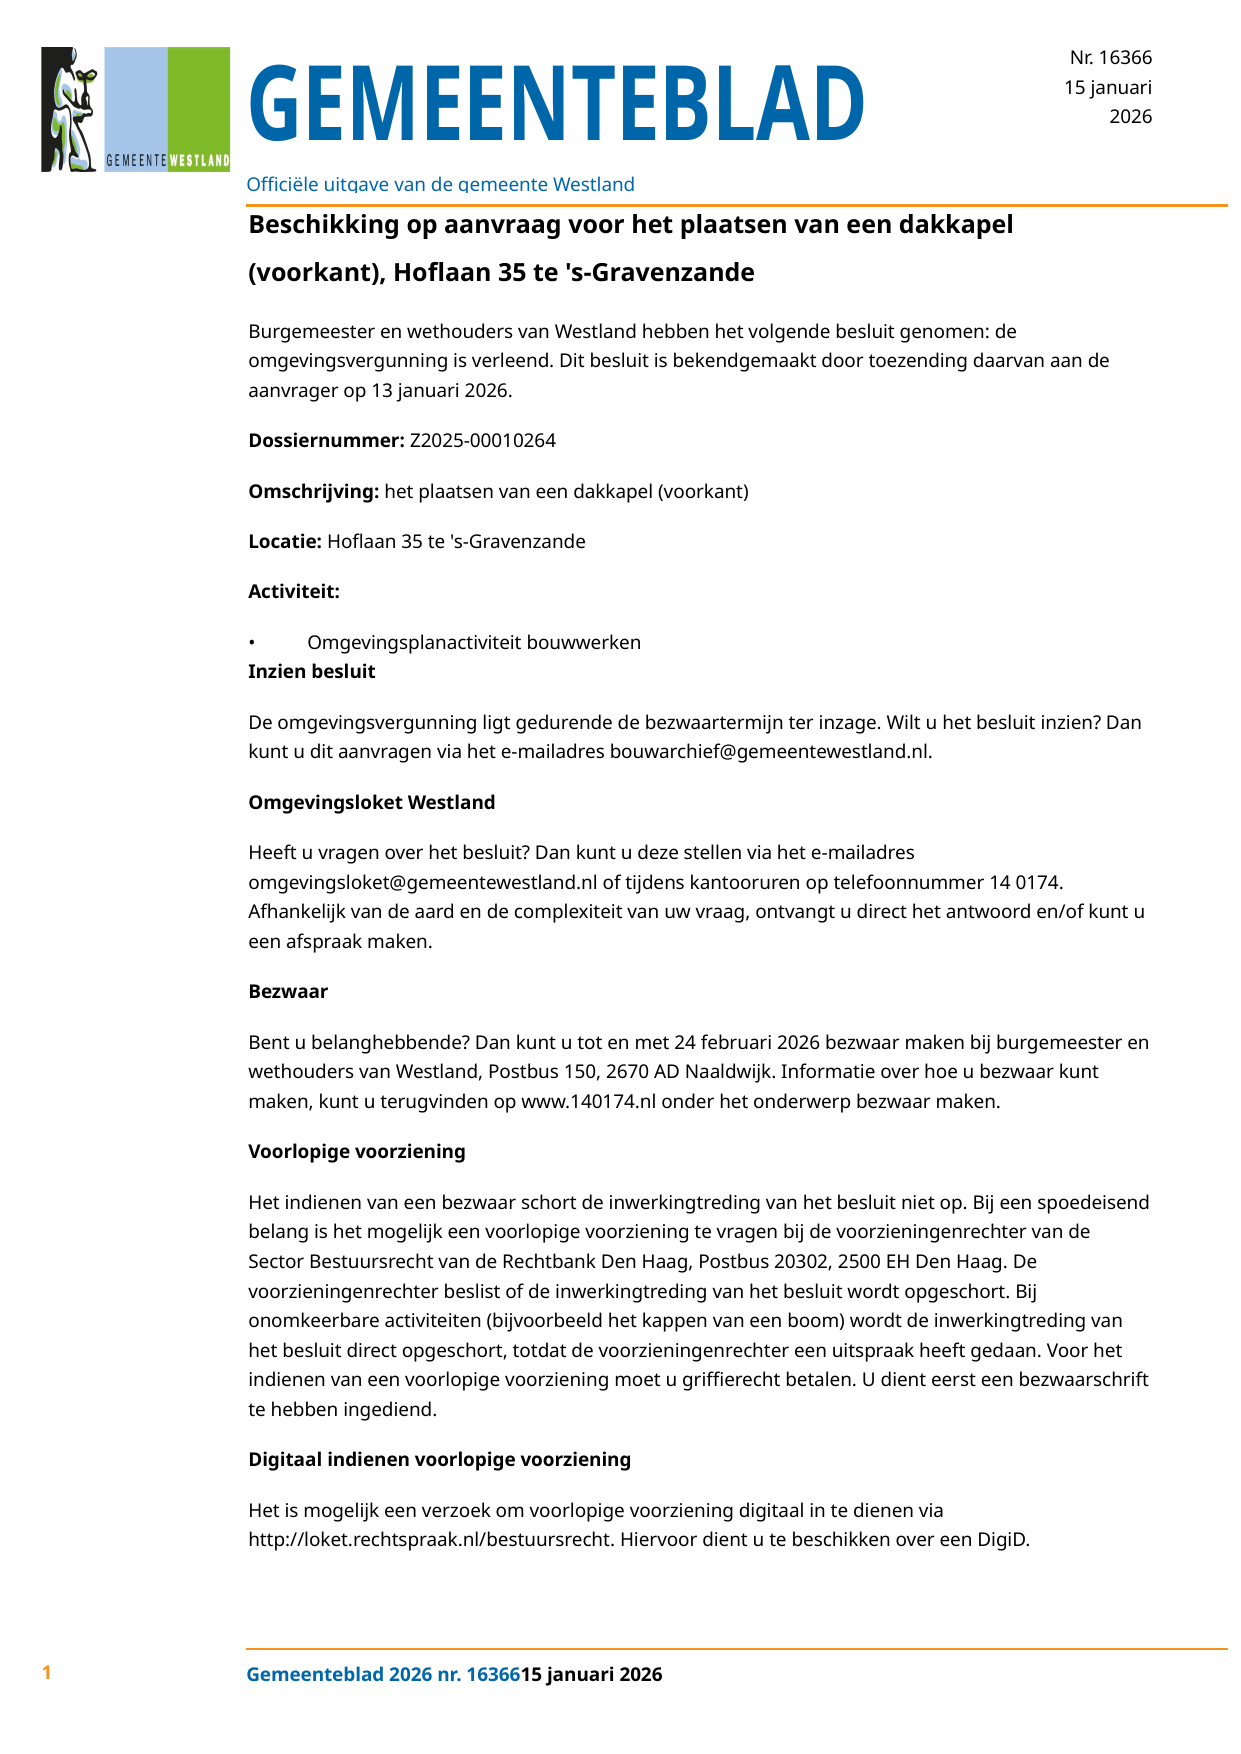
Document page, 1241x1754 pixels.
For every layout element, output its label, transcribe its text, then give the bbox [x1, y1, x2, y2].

text Het is mogelijk een verzoek om voorlopige voorziening digitaal in te dienen via http://loket.rechtspraak.nl/bestuursrecht. Hiervoor dient u te beschikken over een DigiD. [248, 1497, 1152, 1552]
text Inzien besluit [248, 659, 1152, 684]
picture [41, 47, 231, 172]
text Locatie: Hoflaan 35 te 's-Gravenzande [248, 528, 1152, 554]
text Voorlopige voorziening [248, 1139, 1152, 1164]
text Dossiernummer: Z2025-00010264 [248, 427, 1152, 453]
text Het indienen van een bezwaar schort de inwerkingtreding van het besluit niet op. Bij een spoedeisend belang is het mogelijk een voorlopige voorziening te vragen bij de voorzieningenrechter van de Sector Bestuursrecht van de Rechtbank Den Haag, Postbus 20302, 2500 EH Den Haag. De voorzieningenrechter beslist of de inwerkingtreding van het besluit wordt opgeschort. Bij onomkeerbare activiteiten (bijvoorbeeld het kappen van een boom) wordt de inwerkingtreding van het besluit direct opgeschort, totdat de voorzieningenrechter een uitspraak heeft gedaan. Voor het indienen van een voorlopige voorziening moet u griffierecht betalen. U dient eerst een bezwaarschrift te hebben ingediend. [248, 1189, 1152, 1422]
text Activiteit: [248, 579, 1152, 604]
text Beschikking op aanvraag voor het plaatsen van een dakkapel (voorkant), Hoflaan 35 te 's-Gravenzande [248, 207, 1152, 288]
text Omschrijving: het plaatsen van een dakkapel (voorkant) [248, 478, 1152, 504]
text Digitaal indienen voorlopige voorziening [248, 1447, 1152, 1472]
list Omgevingsplanactiviteit bouwwerken [248, 629, 1152, 655]
text Omgevingsloket Westland [248, 789, 1152, 815]
text Bezwaar [248, 979, 1152, 1004]
text Burgemeester en wethouders van Westland hebben het volgende besluit genomen: de omgevingsvergunning is verleend. Dit besluit is bekendgemaakt door toezending daarvan aan de aanvrager op 13 januari 2026. [248, 318, 1152, 403]
text Bent u belanghebbende? Dan kunt u tot en met 24 februari 2026 bezwaar maken bij burgemeester en wethouders van Westland, Postbus 150, 2670 AD Naaldwijk. Informatie over hoe u bezwaar kunt maken, kunt u terugvinden op www.140174.nl onder het onderwerp bezwaar maken. [248, 1029, 1152, 1114]
text De omgevingsvergunning ligt gedurende de bezwaartermijn ter inzage. Wilt u het besluit inzien? Dan kunt u dit aanvragen via het e-mailadres bouwarchief@gemeentewestland.nl. [248, 709, 1152, 764]
text Heeft u vragen over het besluit? Dan kunt u deze stellen via het e-mailadres omgevingsloket@gemeentewestland.nl of tijdens kantooruren op telefoonnummer 14 0174. Afhankelijk van de aard en de complexiteit van uw vraag, ontvangt u direct het antwoord en/of kunt u een afspraak maken. [248, 839, 1152, 954]
